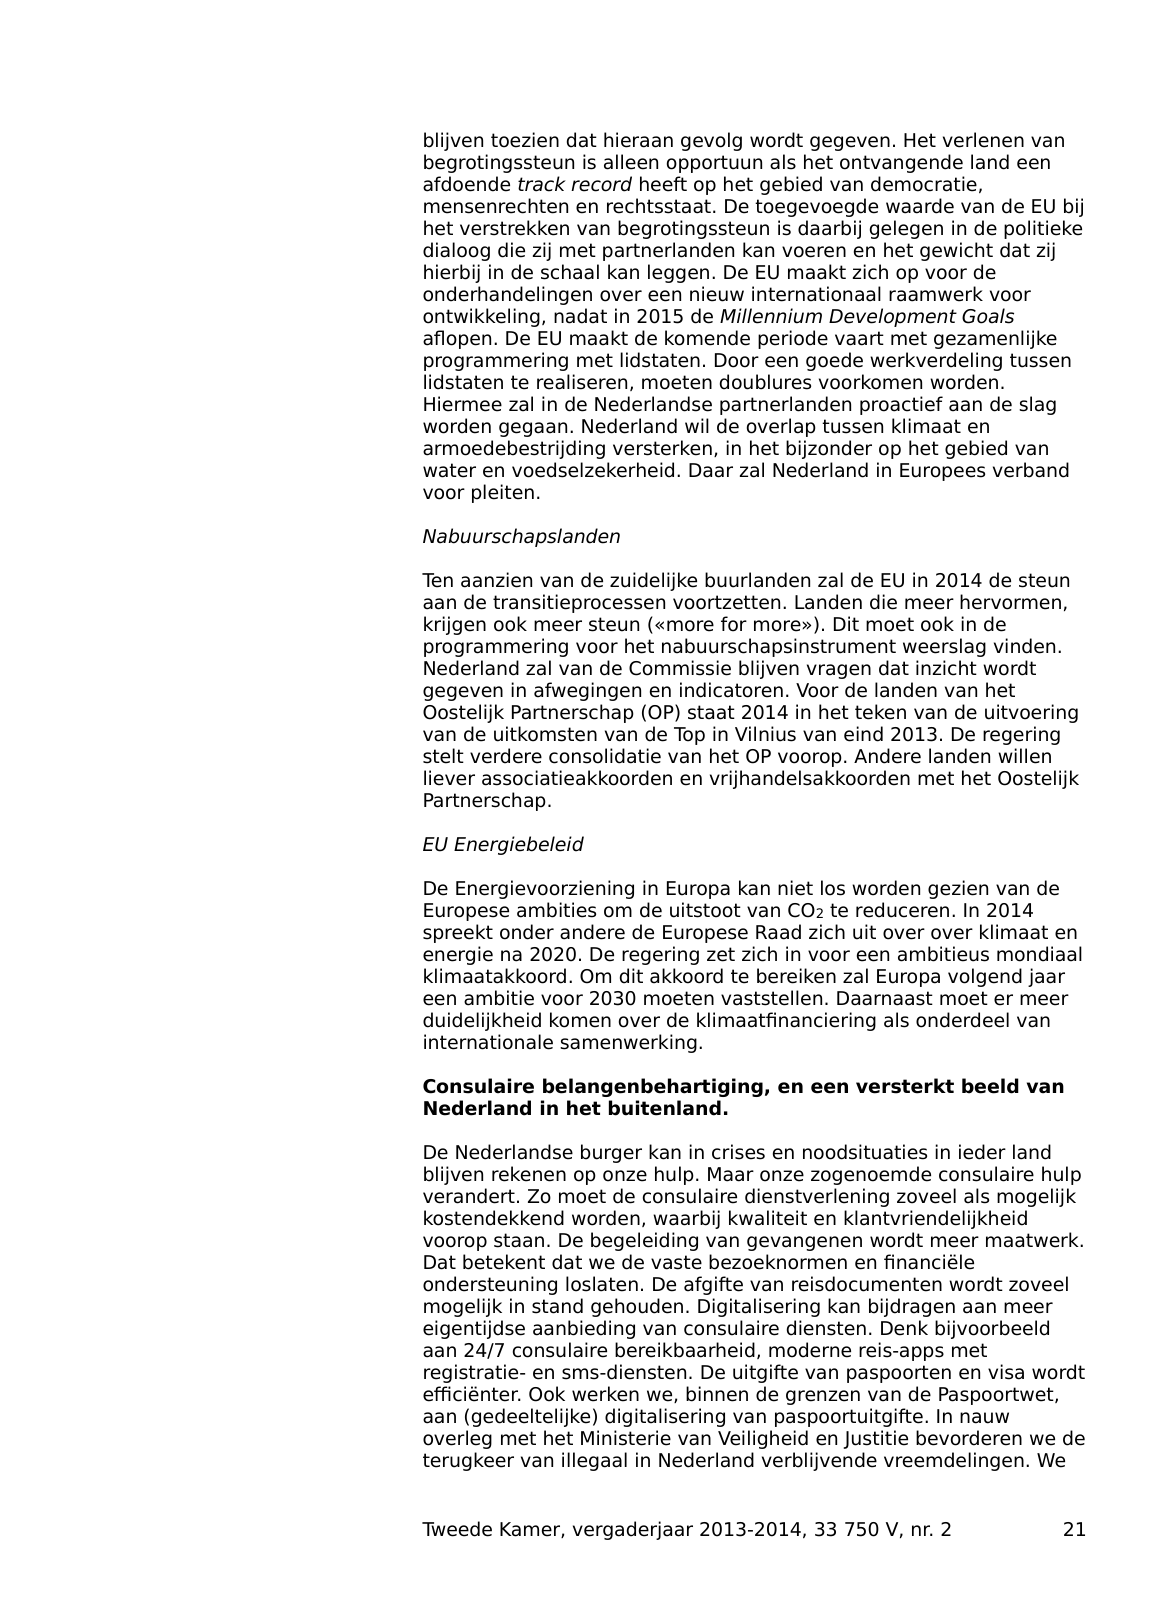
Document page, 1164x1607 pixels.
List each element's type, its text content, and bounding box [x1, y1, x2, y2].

text blijven toezien dat hieraan gevolg wordt gegeven. Het verlenen van begrotingssteun is alleen opportuun als het ontvangende land een afdoende track record heeft op het gebied van democratie, mensenrechten en rechtsstaat. De toegevoegde waarde van de EU bij het verstrekken van begrotingssteun is daarbij gelegen in de politieke dialoog die zij met partnerlanden kan voeren en het gewicht dat zij hierbij in de schaal kan leggen. De EU maakt zich op voor de onderhandelingen over een nieuw internationaal raamwerk voor ontwikkeling, nadat in 2015 de Millennium Development Goals aflopen. De EU maakt de komende periode vaart met gezamenlijke programmering met lidstaten. Door een goede werkverdeling tussen lidstaten te realiseren, moeten doublures voorkomen worden. Hiermee zal in de Nederlandse partnerlanden proactief aan de slag worden gegaan. Nederland wil de overlap tussen klimaat en armoedebestrijding versterken, in het bijzonder op het gebied van water en voedselzekerheid. Daar zal Nederland in Europees verband voor pleiten. [422, 130, 1087, 503]
text De Nederlandse burger kan in crises en noodsituaties in ieder land blijven rekenen op onze hulp. Maar onze zogenoemde consulaire hulp verandert. Zo moet de consulaire dienstverlening zoveel als mogelijk kostendekkend worden, waarbij kwaliteit en klantvriendelijkheid voorop staan. De begeleiding van gevangenen wordt meer maatwerk. Dat betekent dat we de vaste bezoeknormen en financiële ondersteuning loslaten. De afgifte van reisdocumenten wordt zoveel mogelijk in stand gehouden. Digitalisering kan bijdragen aan meer eigentijdse aanbieding van consulaire diensten. Denk bijvoorbeeld aan 24/7 consulaire bereikbaarheid, moderne reis-apps met registratie- en sms-diensten. De uitgifte van paspoorten en visa wordt efficiënter. Ook werken we, binnen de grenzen van de Paspoortwet, aan (gedeeltelijke) digitalisering van paspoortuitgifte. In nauw overleg met het Ministerie van Veiligheid en Justitie bevorderen we de terugkeer van illegaal in Nederland verblijvende vreemdelingen. We [422, 1142, 1087, 1472]
text Ten aanzien van de zuidelijke buurlanden zal de EU in 2014 de steun aan de transitieprocessen voortzetten. Landen die meer hervormen, krijgen ook meer steun («more for more»). Dit moet ook in de programmering voor het nabuurschapsinstrument weerslag vinden. Nederland zal van de Commissie blijven vragen dat inzicht wordt gegeven in afwegingen en indicatoren. Voor de landen van het Oostelijk Partnerschap (OP) staat 2014 in het teken van de uitvoering van de uitkomsten van de Top in Vilnius van eind 2013. De regering stelt verdere consolidatie van het OP voorop. Andere landen willen liever associatieakkoorden en vrijhandelsakkoorden met het Oostelijk Partnerschap. [422, 570, 1087, 812]
subtitle EU Energiebeleid [422, 834, 1087, 856]
subtitle Nabuurschapslanden [422, 526, 1087, 548]
text De Energievoorziening in Europa kan niet los worden gezien van de Europese ambities om de uitstoot van CO2 te reduceren. In 2014 spreekt onder andere de Europese Raad zich uit over over klimaat en energie na 2020. De regering zet zich in voor een ambitieus mondiaal klimaatakkoord. Om dit akkoord te bereiken zal Europa volgend jaar een ambitie voor 2030 moeten vaststellen. Daarnaast moet er meer duidelijkheid komen over de klimaatfinanciering als onderdeel van internationale samenwerking. [422, 878, 1087, 1054]
subtitle Consulaire belangenbehartiging, en een versterkt beeld van Nederland in het buitenland. [422, 1076, 1087, 1120]
